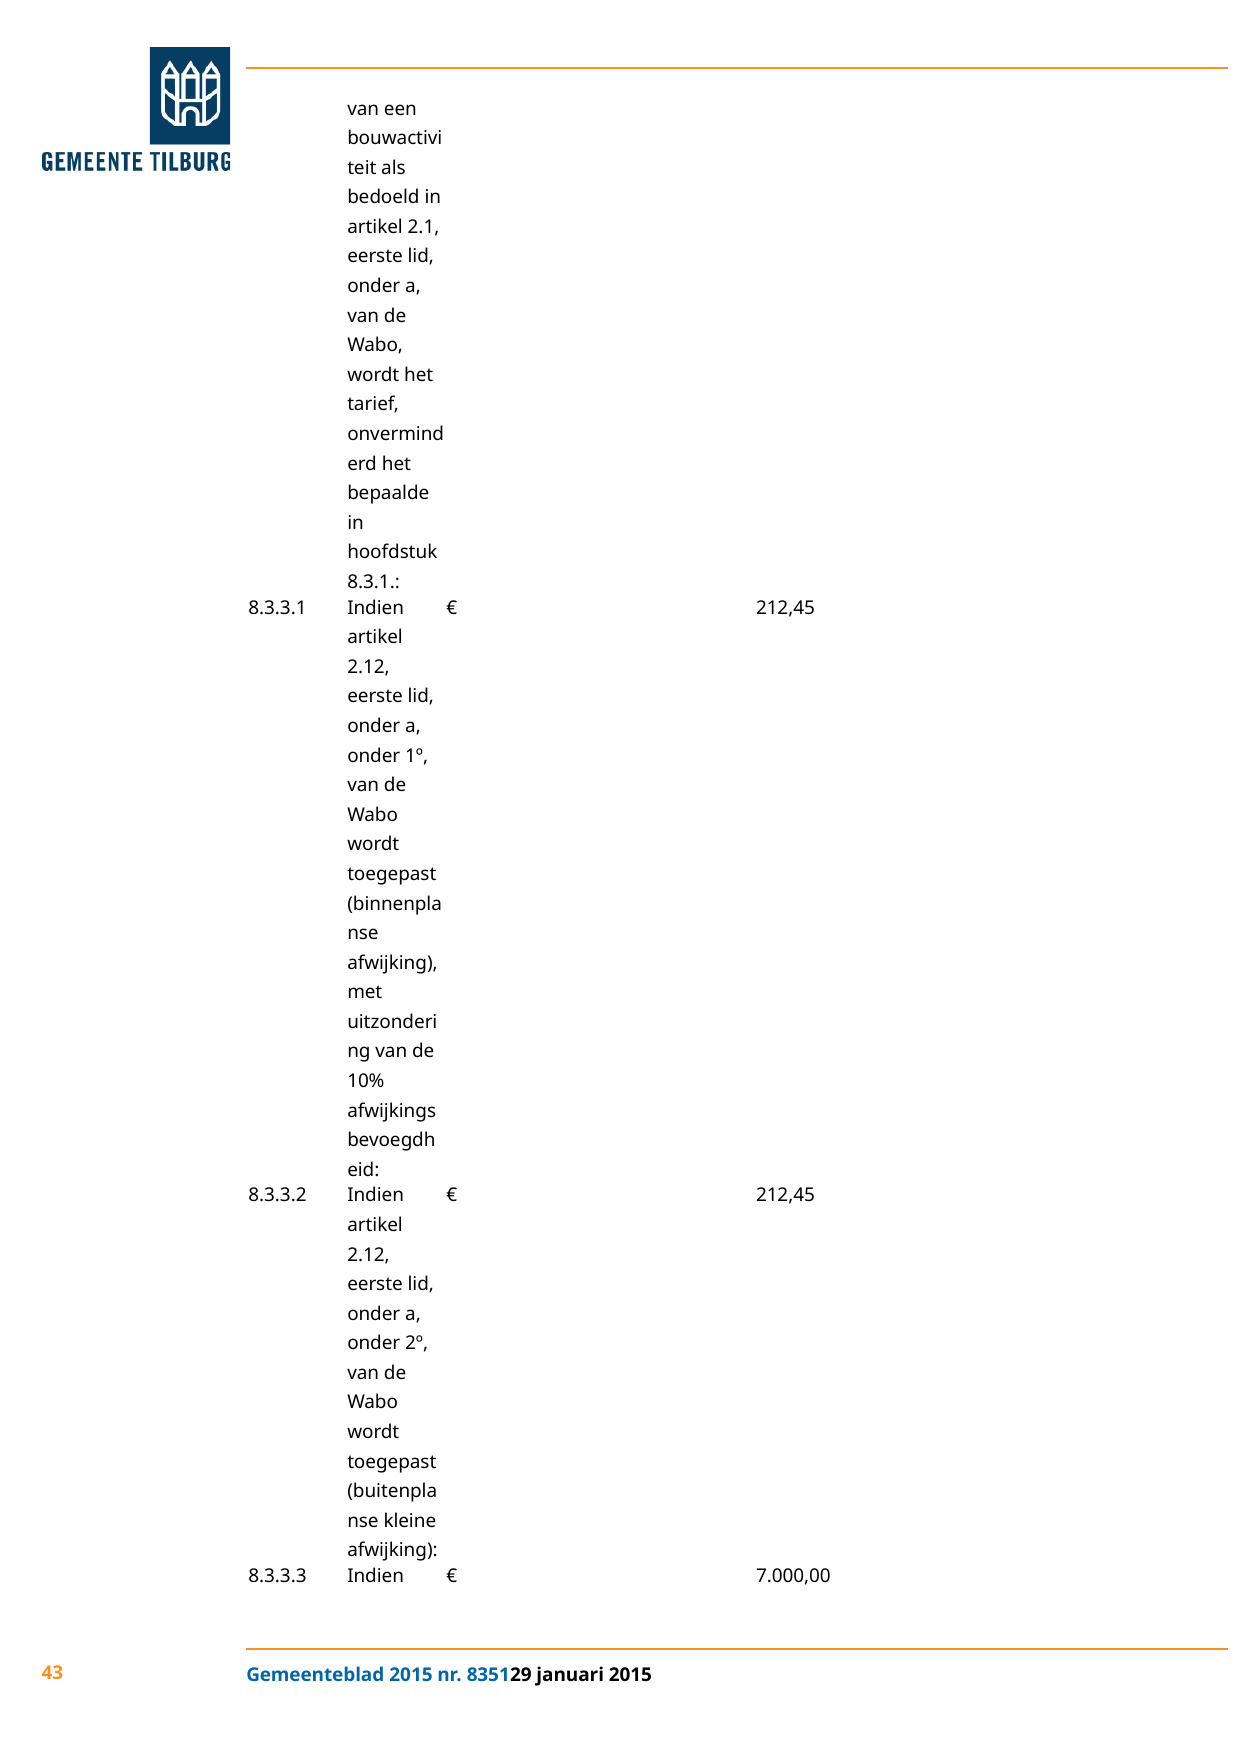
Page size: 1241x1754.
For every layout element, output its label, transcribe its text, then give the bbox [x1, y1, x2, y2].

table_cell € [446, 594, 756, 1182]
table_cell Indien artikel 2.12, eerste lid, onder a, onder 2º, van de Wabo wordt toegepast (buitenplanse kleine afwijking): [347, 1182, 446, 1562]
table_cell 212,45 [756, 1182, 855, 1562]
table_cell 212,45 [756, 594, 855, 1182]
table_cell [248, 95, 347, 594]
table_cell 7.000,00 [756, 1563, 855, 1588]
table_cell [756, 95, 855, 594]
table_cell 8.3.3.3 [248, 1563, 347, 1588]
table_cell 8.3.3.1 [248, 594, 347, 1182]
table_cell € [446, 1563, 756, 1588]
table_cell Indien [347, 1563, 446, 1588]
table_cell € [446, 1182, 756, 1562]
table_cell 8.3.3.2 [248, 1182, 347, 1562]
picture [41, 47, 231, 172]
table_cell Indien artikel 2.12, eerste lid, onder a, onder 1º, van de Wabo wordt toegepast (binnenplanse afwijking), met uitzondering van de 10% afwijkingsbevoegdheid: [347, 594, 446, 1182]
table_cell [446, 95, 756, 594]
table_cell van een bouwactiviteit als bedoeld in artikel 2.1, eerste lid, onder a, van de Wabo, wordt het tarief, onverminderd het bepaalde in hoofdstuk 8.3.1.: [347, 95, 446, 594]
